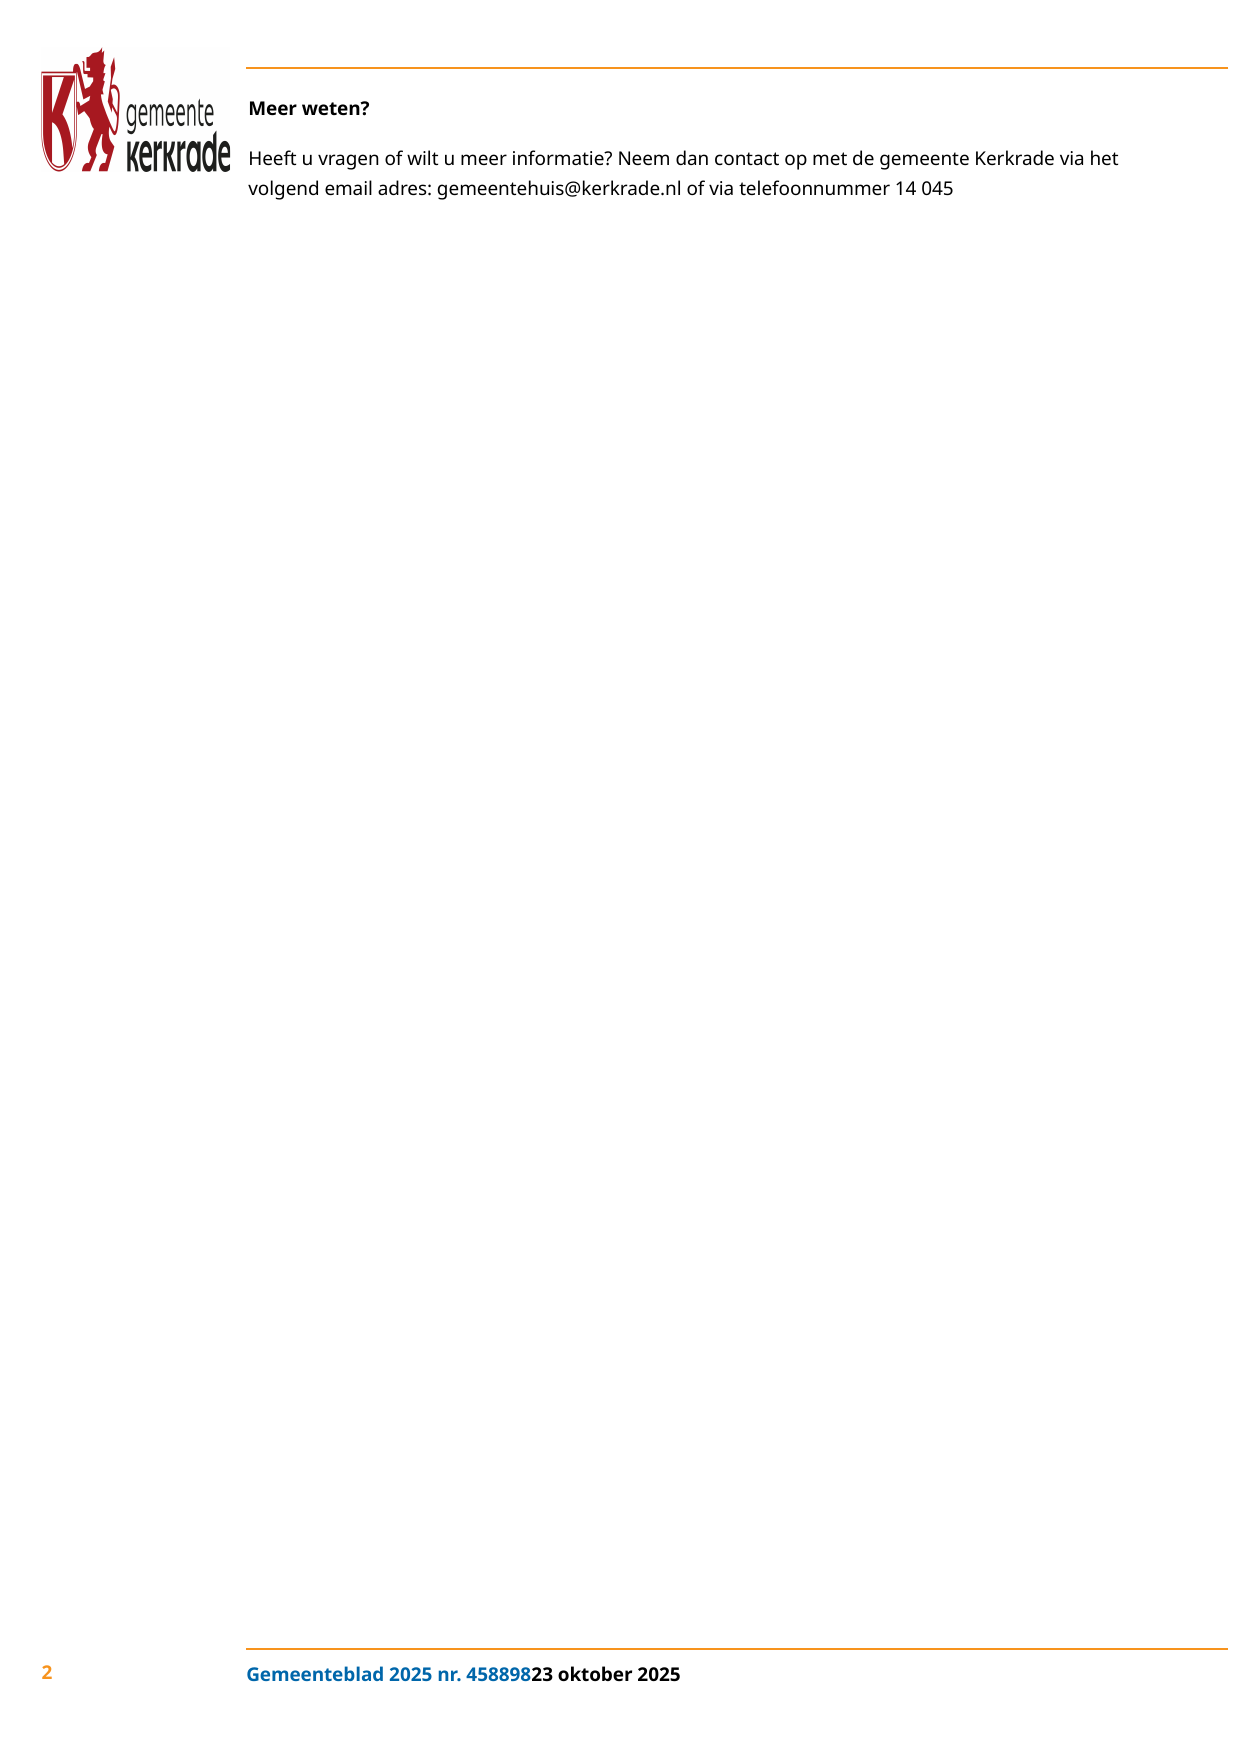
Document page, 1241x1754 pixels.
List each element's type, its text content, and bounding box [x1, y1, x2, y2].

text Meer weten? [248, 95, 1152, 121]
text Heeft u vragen of wilt u meer informatie? Neem dan contact op met de gemeente Kerkrade via het volgend email adres: gemeentehuis@kerkrade.nl of via telefoonnummer 14 045 [248, 145, 1152, 201]
picture [41, 47, 231, 172]
